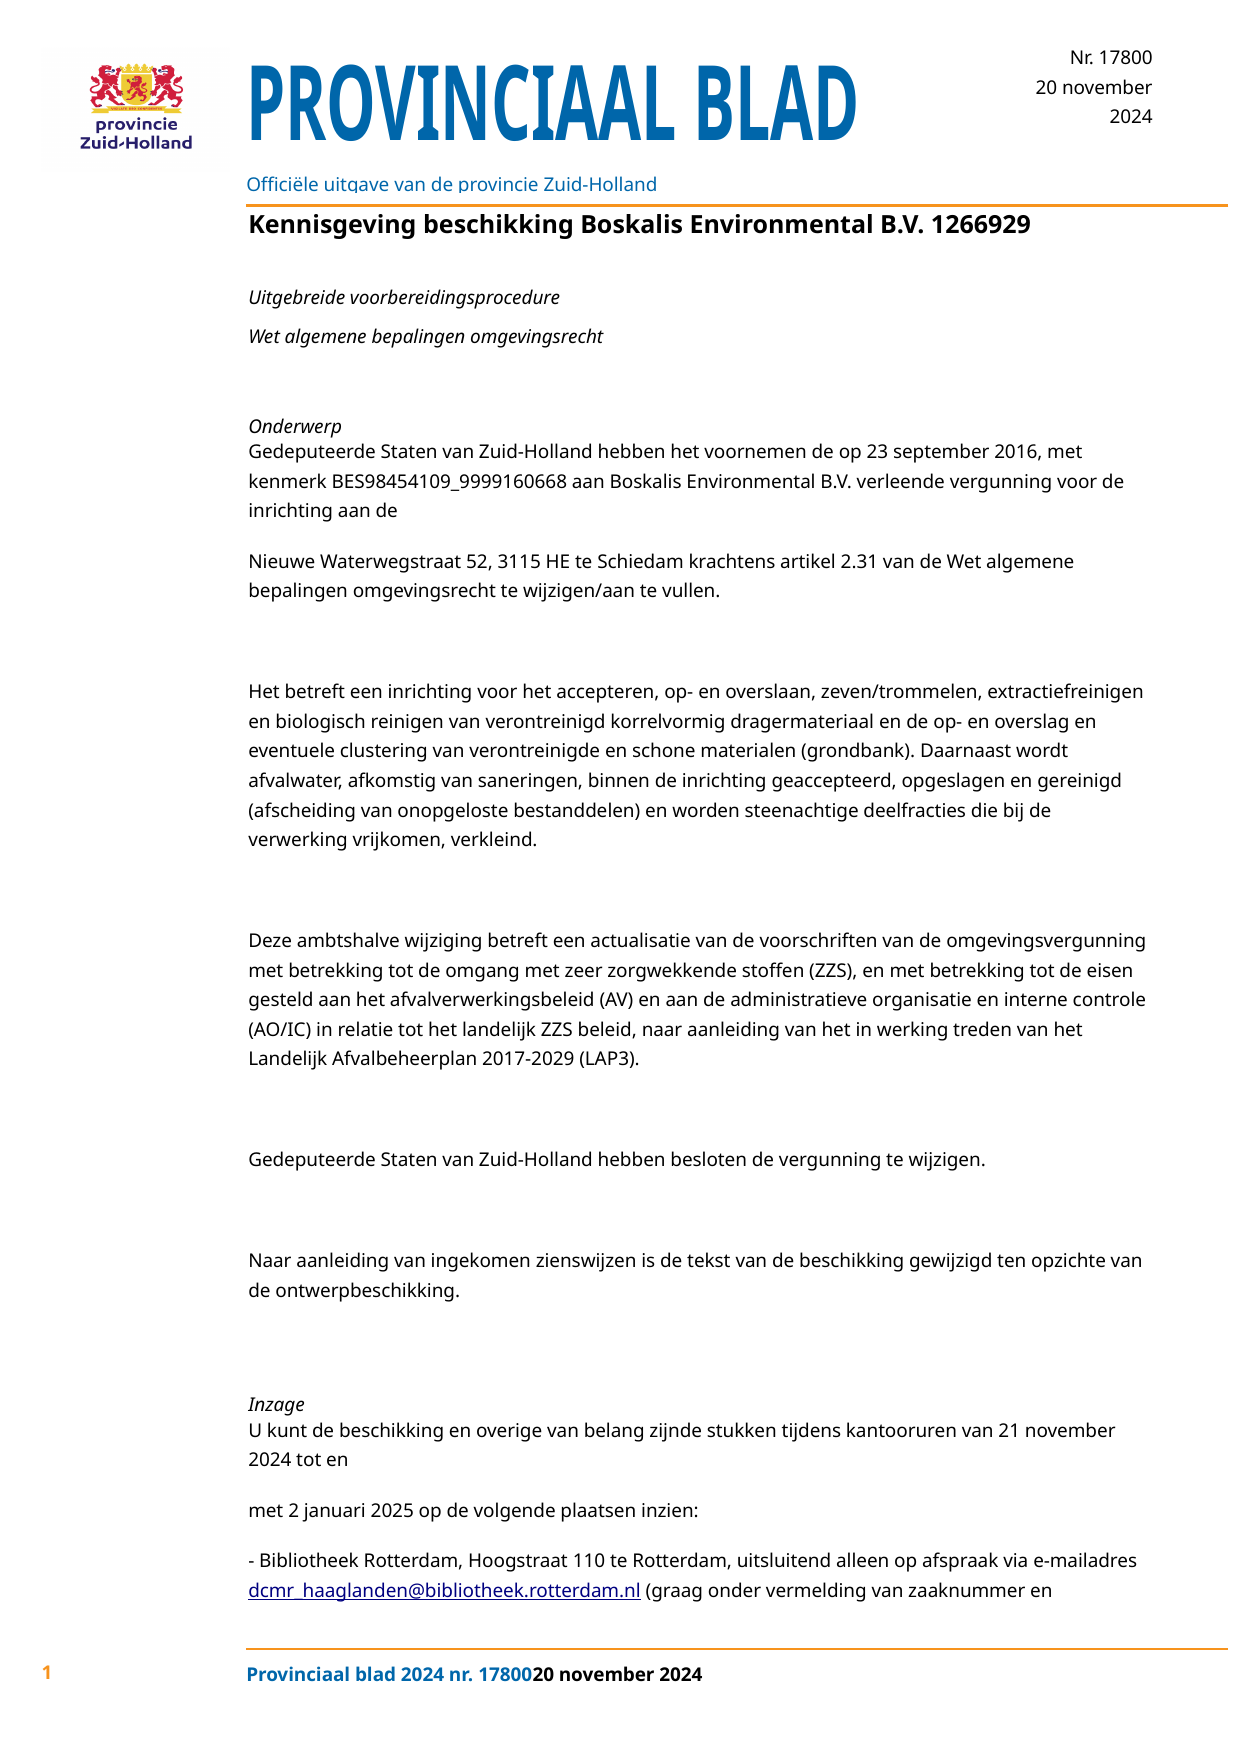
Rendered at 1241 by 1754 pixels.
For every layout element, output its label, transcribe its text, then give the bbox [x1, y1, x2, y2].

text Nieuwe Waterwegstraat 52, 3115 HE te Schiedam krachtens artikel 2.31 van de Wet algemene bepalingen omgevingsrecht te wijzigen/aan te vullen. [248, 548, 1152, 603]
text Het betreft een inrichting voor het accepteren, op- en overslaan, zeven/trommelen, extractiefreinigen en biologisch reinigen van verontreinigd korrelvormig dragermateriaal en de op- en overslag en eventuele clustering van verontreinigde en schone materialen (grondbank). Daarnaast wordt afvalwater, afkomstig van saneringen, binnen de inrichting geaccepteerd, opgeslagen en gereinigd (afscheiding van onopgeloste bestanddelen) en worden steenachtige deelfracties die bij de verwerking vrijkomen, verkleind. [248, 678, 1152, 852]
text Uitgebreide voorbereidingsprocedure [248, 284, 1152, 309]
text Gedeputeerde Staten van Zuid-Holland hebben het voornemen de op 23 september 2016, met kenmerk BES98454109_9999160668 aan Boskalis Environmental B.V. verleende vergunning voor de inrichting aan de [248, 438, 1152, 523]
text Naar aanleiding van ingekomen zienswijzen is de tekst van de beschikking gewijzigd ten opzichte van de ontwerpbeschikking. [248, 1247, 1152, 1303]
text Onderwerp [248, 413, 1152, 438]
text met 2 januari 2025 op de volgende plaatsen inzien: [248, 1497, 1152, 1523]
text Deze ambtshalve wijziging betreft een actualisatie van de voorschriften van de omgevingsvergunning met betrekking tot de omgang met zeer zorgwekkende stoffen (ZZS), en met betrekking tot de eisen gesteld aan het afvalverwerkingsbeleid (AV) en aan de administratieve organisatie en interne controle (AO/IC) in relatie tot het landelijk ZZS beleid, naar aanleiding van het in werking treden van het Landelijk Afvalbeheerplan 2017-2029 (LAP3). [248, 927, 1152, 1071]
picture [41, 47, 231, 172]
text Kennisgeving beschikking Boskalis Environmental B.V. 1266929 [248, 207, 1152, 241]
text Wet algemene bepalingen omgevingsrecht [248, 323, 1152, 349]
text U kunt de beschikking en overige van belang zijnde stukken tijdens kantooruren van 21 november 2024 tot en [248, 1417, 1152, 1472]
text Inzage [248, 1391, 1152, 1417]
text - Bibliotheek Rotterdam, Hoogstraat 110 te Rotterdam, uitsluitend alleen op afspraak via e-mailadres dcmr_haaglanden@bibliotheek.rotterdam.nl (graag onder vermelding van zaaknummer en [248, 1547, 1152, 1603]
text Gedeputeerde Staten van Zuid-Holland hebben besloten de vergunning te wijzigen. [248, 1146, 1152, 1172]
